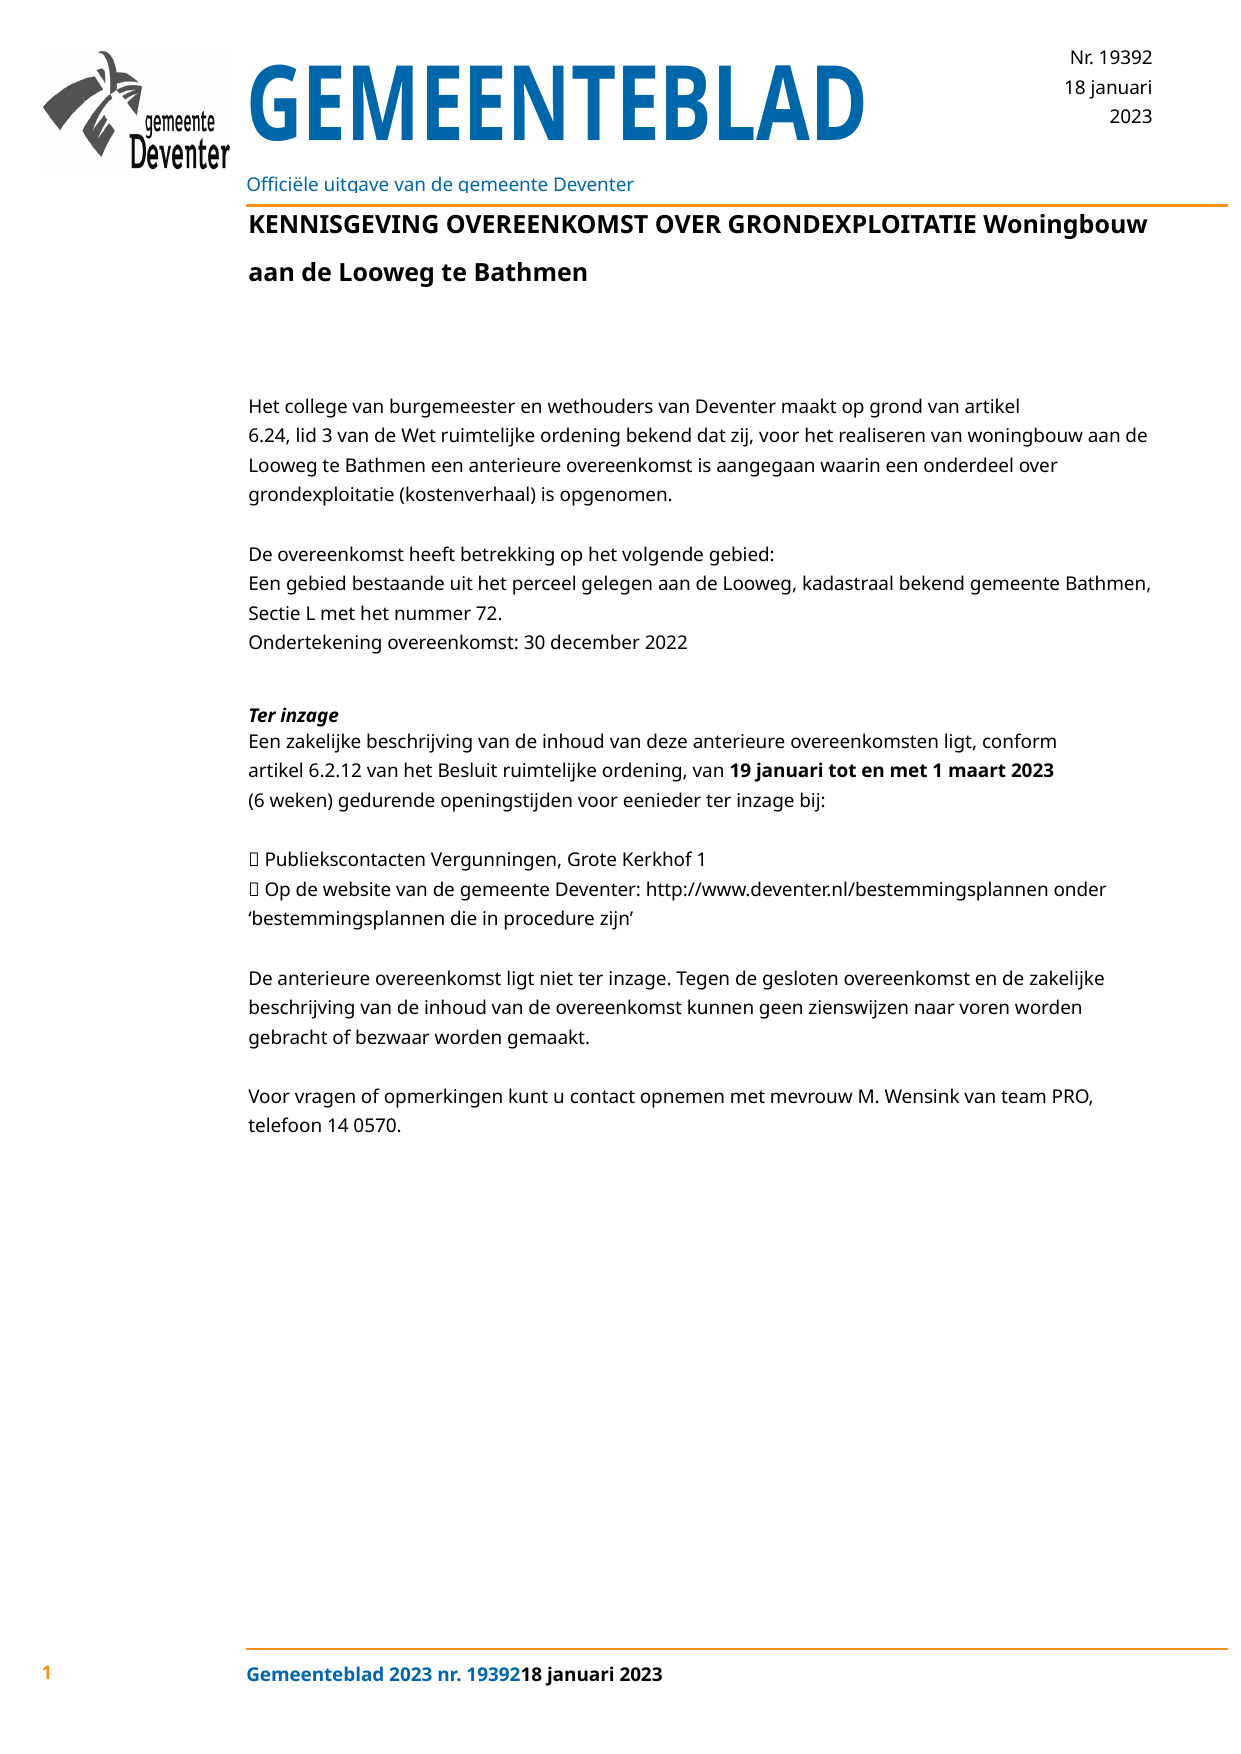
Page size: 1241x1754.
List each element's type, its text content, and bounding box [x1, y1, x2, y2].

text Ter inzage [248, 702, 1152, 728]
text De anterieure overeenkomst ligt niet ter inzage. Tegen de gesloten overeenkomst en de zakelijke beschrijving van de inhoud van de overeenkomst kunnen geen zienswijzen naar voren worden gebracht of bezwaar worden gemaakt. [248, 965, 1152, 1049]
text (6 weken) gedurende openingstijden voor eenieder ter inzage bij: [248, 787, 1152, 813]
text Ondertekening overeenkomst: 30 december 2022 [248, 629, 1152, 655]
text De overeenkomst heeft betrekking op het volgende gebied: [248, 541, 1152, 567]
text Het college van burgemeester en wethouders van Deventer maakt op grond van artikel [248, 393, 1152, 419]
text Voor vragen of opmerkingen kunt u contact opnemen met mevrouw M. Wensink van team PRO, telefoon 14 0570. [248, 1083, 1152, 1138]
text  Publiekscontacten Vergunningen, Grote Kerkhof 1 [248, 846, 1152, 872]
picture [41, 47, 231, 172]
text 6.24, lid 3 van de Wet ruimtelijke ordening bekend dat zij, voor het realiseren van woningbouw aan de Looweg te Bathmen een anterieure overeenkomst is aangegaan waarin een onderdeel over grondexploitatie (kostenverhaal) is opgenomen. [248, 422, 1152, 507]
text Een zakelijke beschrijving van de inhoud van deze anterieure overeenkomsten ligt, conform [248, 728, 1152, 754]
text Een gebied bestaande uit het perceel gelegen aan de Looweg, kadastraal bekend gemeente Bathmen, Sectie L met het nummer 72. [248, 570, 1152, 626]
text  Op de website van de gemeente Deventer: http://www.deventer.nl/bestemmingsplannen onder ‘bestemmingsplannen die in procedure zijn’ [248, 876, 1152, 931]
text KENNISGEVING OVEREENKOMST OVER GRONDEXPLOITATIE Woningbouw aan de Looweg te Bathmen [248, 207, 1152, 288]
text artikel 6.2.12 van het Besluit ruimtelijke ordening, van 19 januari tot en met 1 maart 2023 [248, 758, 1152, 783]
